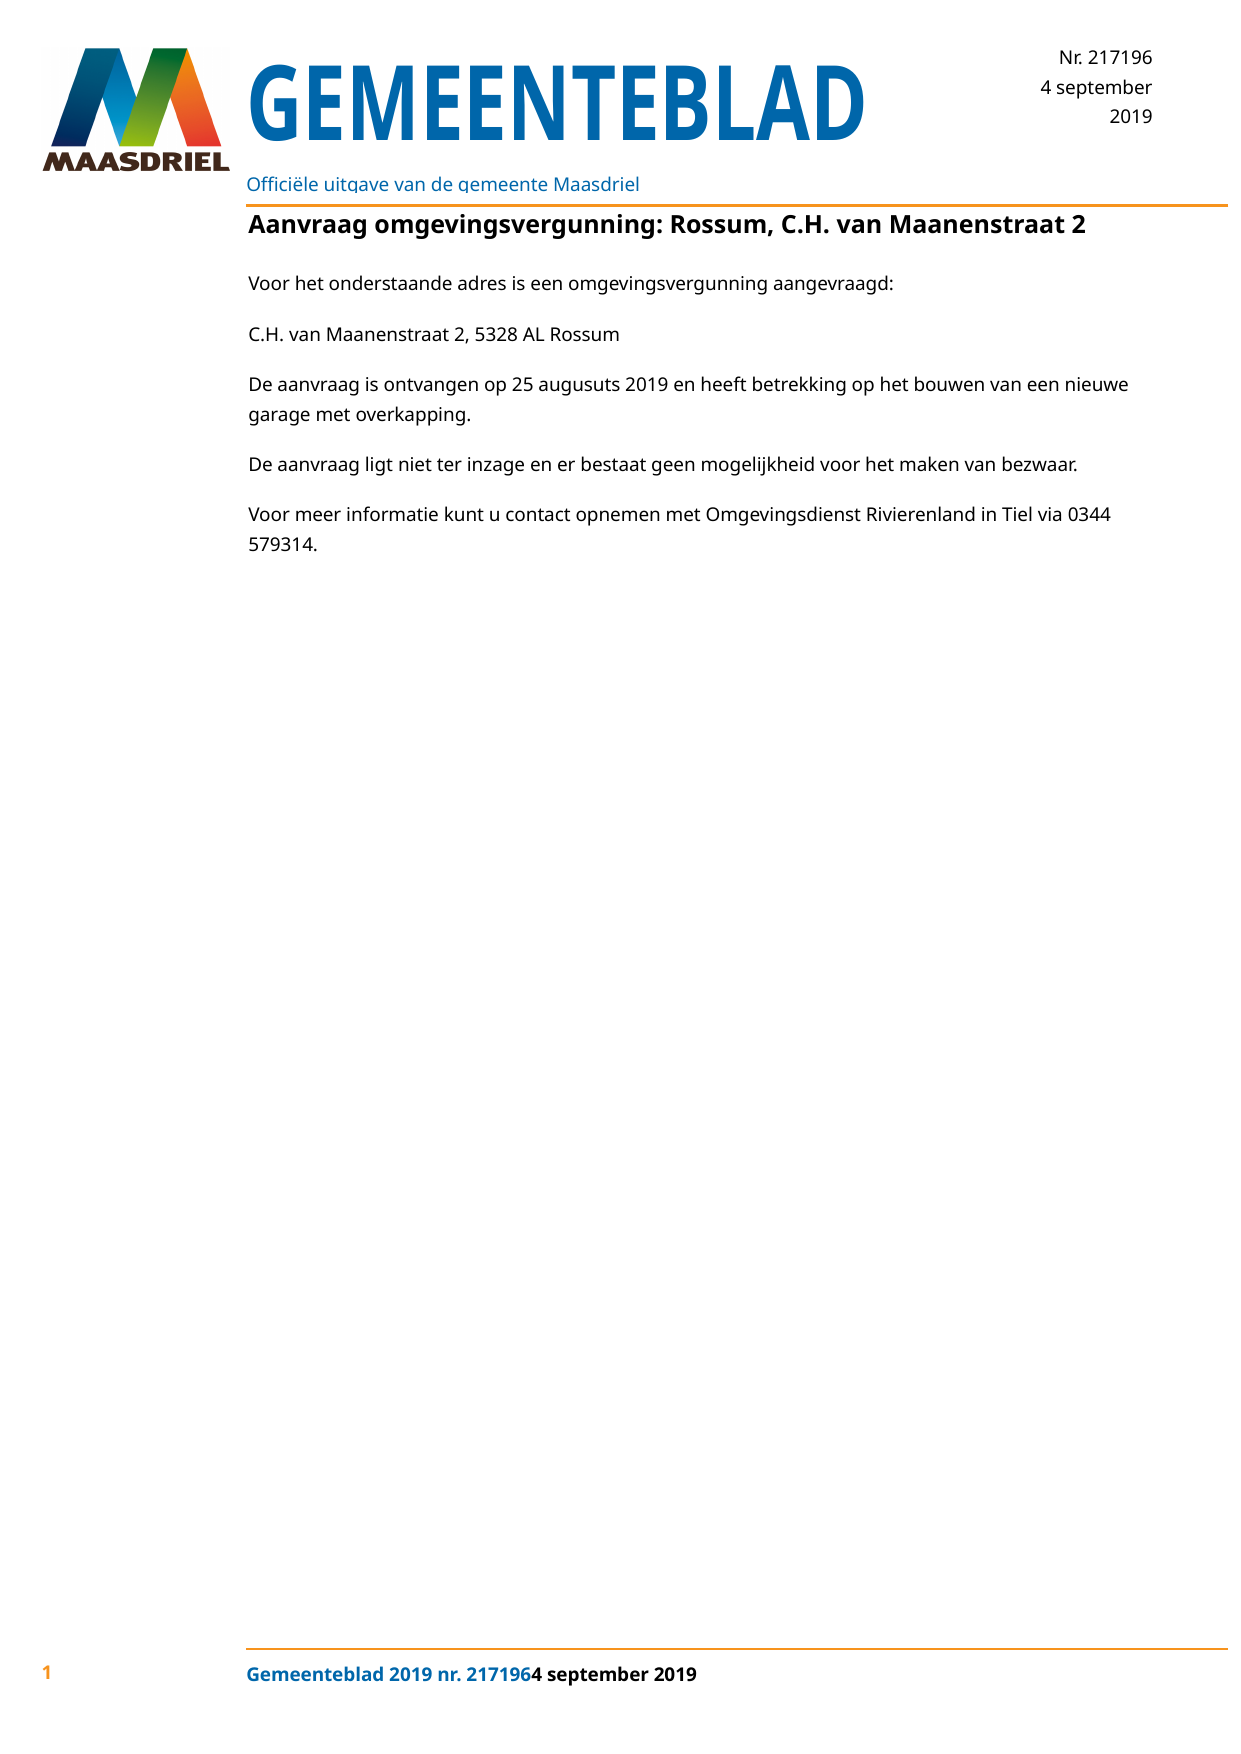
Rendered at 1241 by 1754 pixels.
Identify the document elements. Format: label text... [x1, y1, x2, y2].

text C.H. van Maanenstraat 2, 5328 AL Rossum [248, 321, 1152, 346]
text De aanvraag is ontvangen op 25 augusuts 2019 en heeft betrekking op het bouwen van een nieuwe garage met overkapping. [248, 371, 1152, 426]
text Voor het onderstaande adres is een omgevingsvergunning aangevraagd: [248, 270, 1152, 296]
text De aanvraag ligt niet ter inzage en er bestaat geen mogelijkheid voor het maken van bezwaar. [248, 451, 1152, 477]
text Voor meer informatie kunt u contact opnemen met Omgevingsdienst Rivierenland in Tiel via 0344 579314. [248, 502, 1152, 557]
picture [41, 47, 231, 172]
text Aanvraag omgevingsvergunning: Rossum, C.H. van Maanenstraat 2 [248, 207, 1152, 241]
